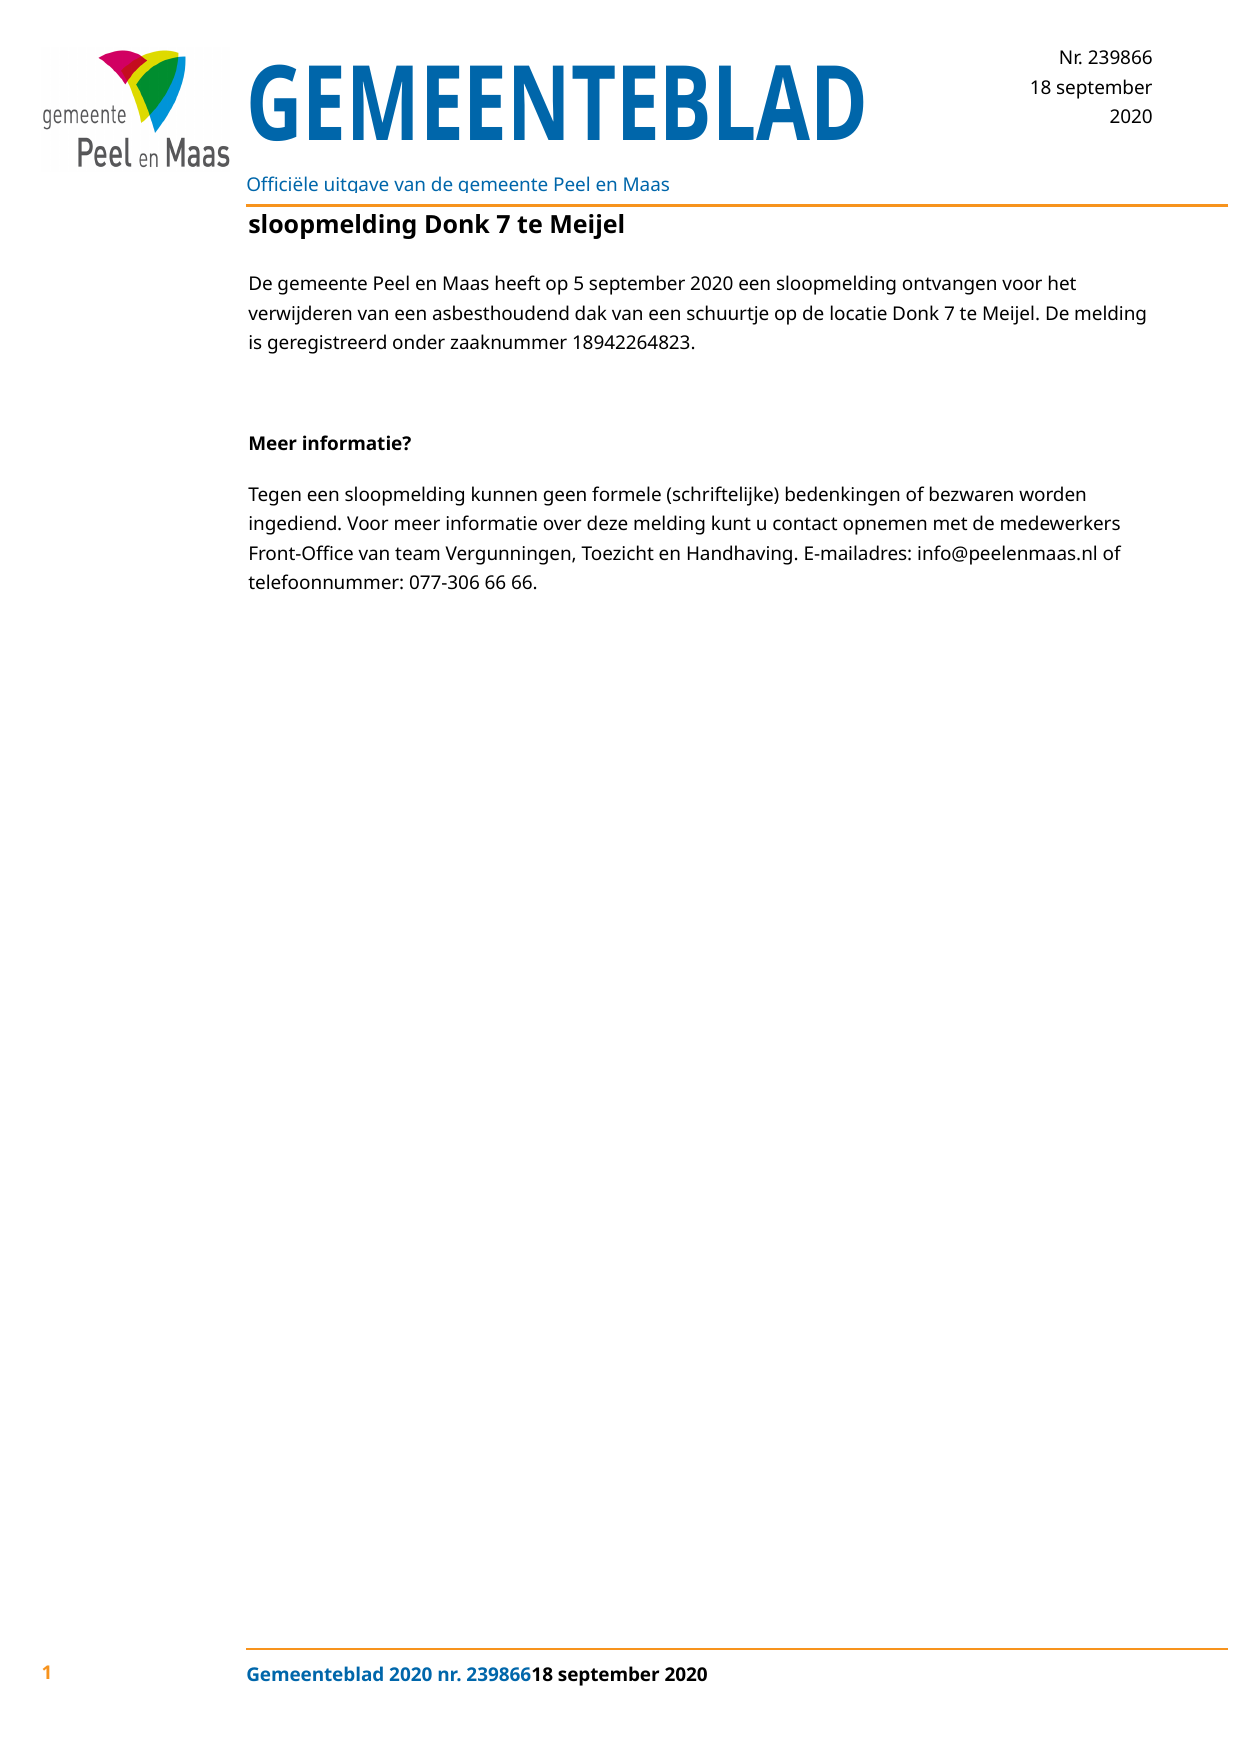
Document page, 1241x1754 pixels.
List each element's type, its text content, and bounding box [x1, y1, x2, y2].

text Meer informatie? [248, 430, 1152, 456]
text De gemeente Peel en Maas heeft op 5 september 2020 een sloopmelding ontvangen voor het verwijderen van een asbesthoudend dak van een schuurtje op de locatie Donk 7 te Meijel. De melding is geregistreerd onder zaaknummer 18942264823. [248, 270, 1152, 355]
picture [41, 47, 231, 172]
text sloopmelding Donk 7 te Meijel [248, 207, 1152, 241]
text Tegen een sloopmelding kunnen geen formele (schriftelijke) bedenkingen of bezwaren worden ingediend. Voor meer informatie over deze melding kunt u contact opnemen met de medewerkers Front-Office van team Vergunningen, Toezicht en Handhaving. E-mailadres: info@peelenmaas.nl of telefoonnummer: 077-306 66 66. [248, 481, 1152, 595]
